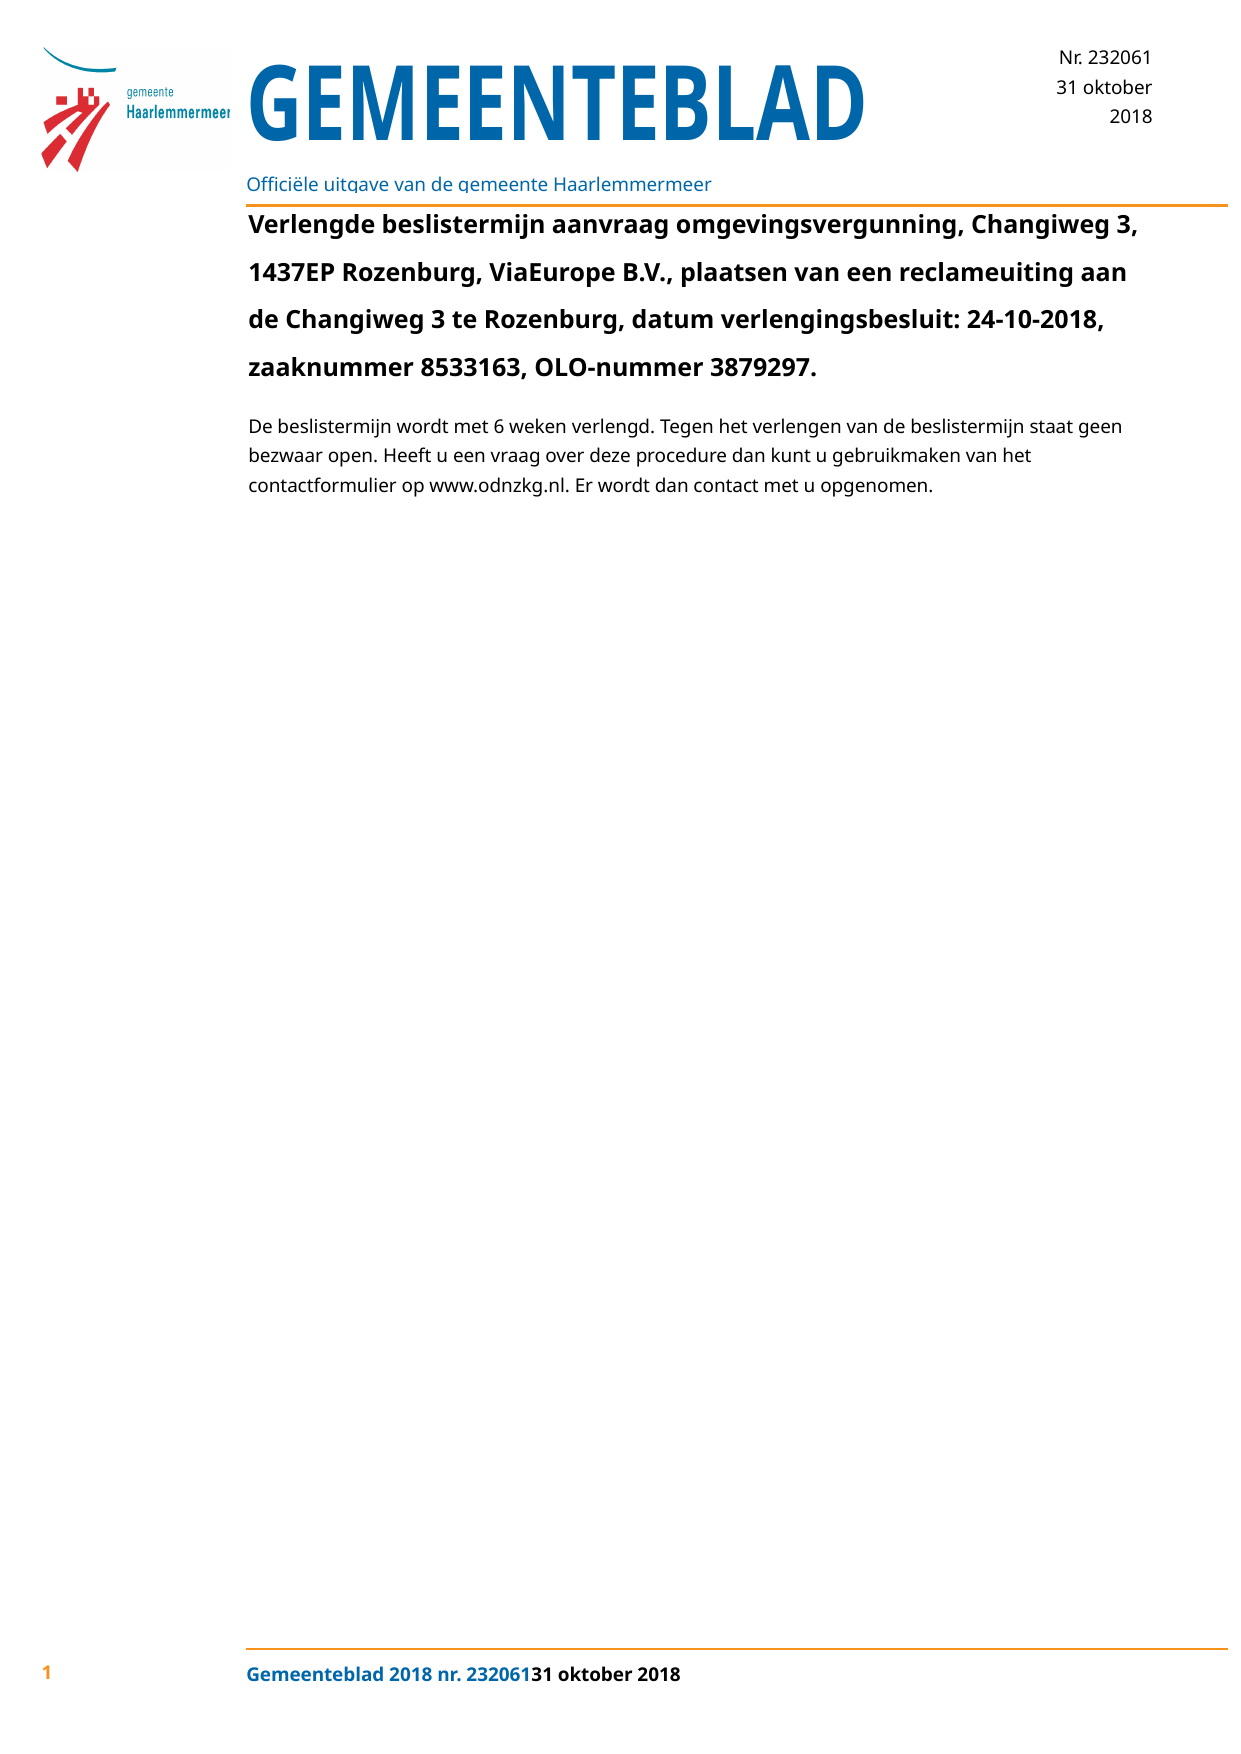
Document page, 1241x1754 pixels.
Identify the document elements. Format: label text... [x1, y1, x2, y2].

text Verlengde beslistermijn aanvraag omgevingsvergunning, Changiweg 3, 1437EP Rozenburg, ViaEurope B.V., plaatsen van een reclameuiting aan de Changiweg 3 te Rozenburg, datum verlengingsbesluit: 24-10-2018, zaaknummer 8533163, OLO-nummer 3879297. [248, 207, 1152, 384]
picture [41, 47, 231, 172]
text De beslistermijn wordt met 6 weken verlengd. Tegen het verlengen van de beslistermijn staat geen bezwaar open. Heeft u een vraag over deze procedure dan kunt u gebruikmaken van het contactformulier op www.odnzkg.nl. Er wordt dan contact met u opgenomen. [248, 413, 1152, 498]
